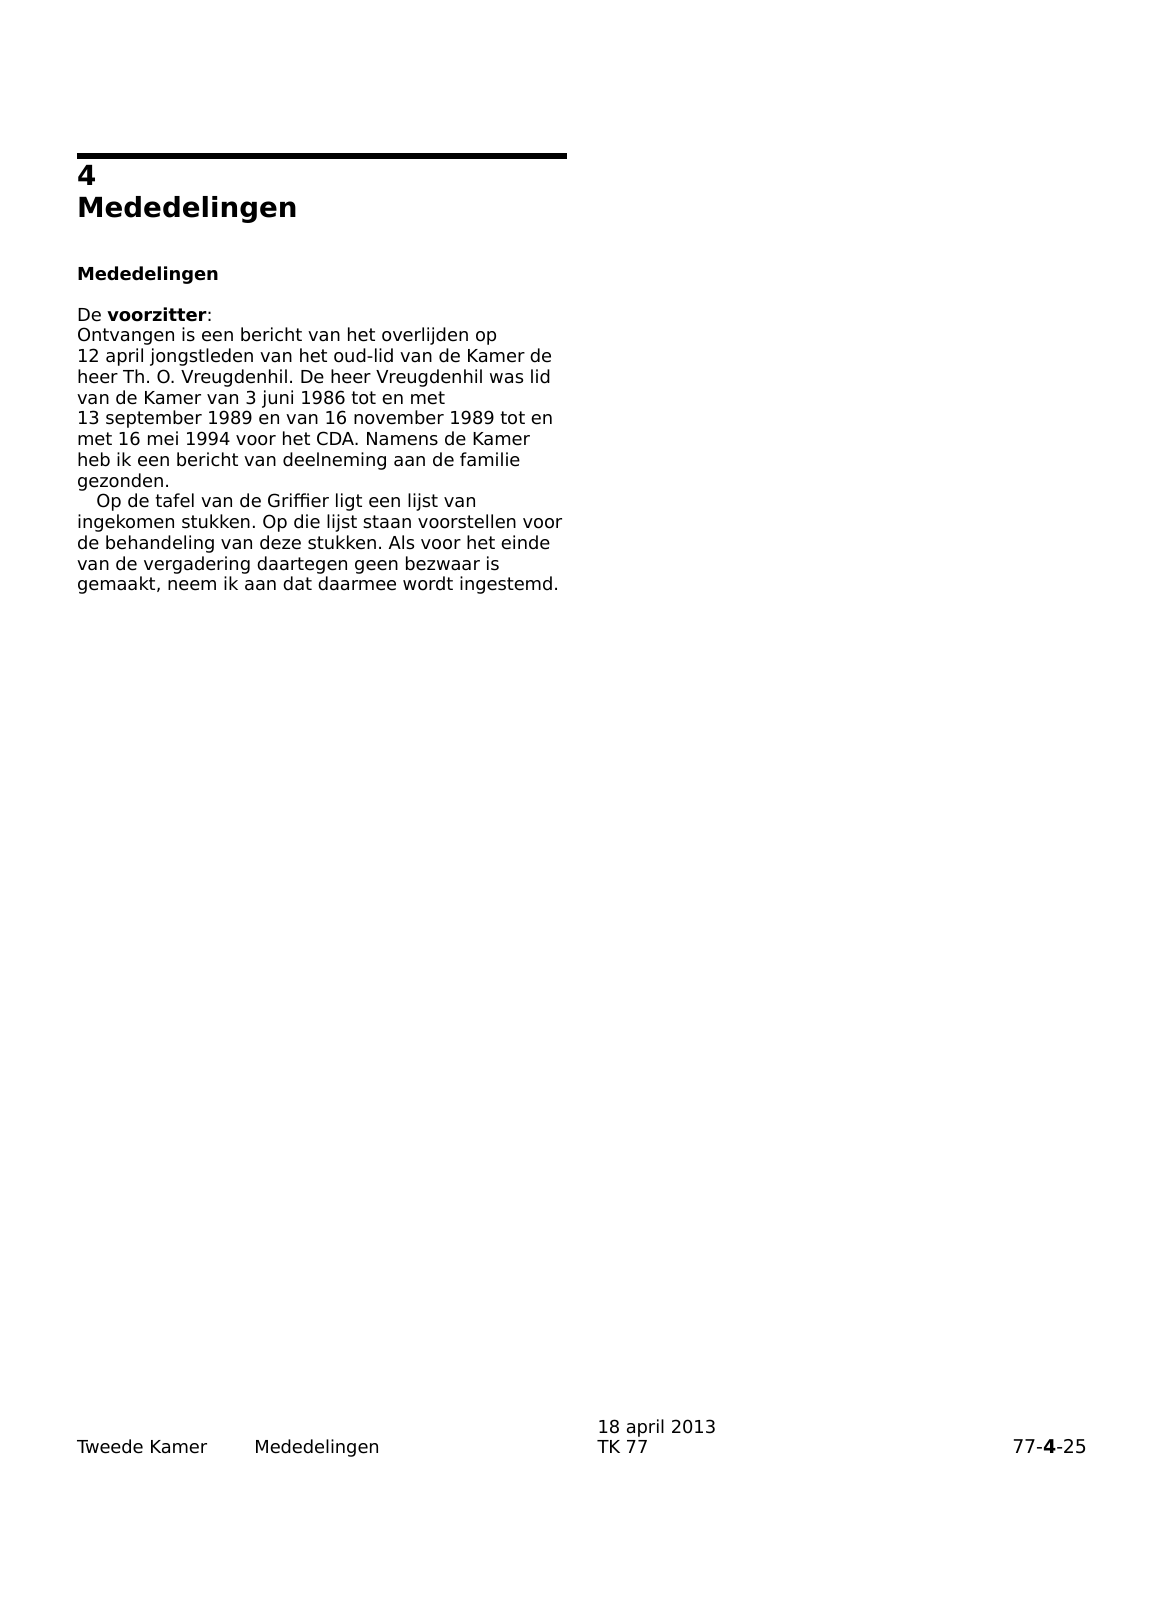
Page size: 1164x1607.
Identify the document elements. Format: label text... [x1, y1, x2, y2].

text Ontvangen is een bericht van het overlijden op 12 april jongstleden van het oud-lid van de Kamer de heer Th. O. Vreugdenhil. De heer Vreugdenhil was lid van de Kamer van 3 juni 1986 tot en met 13 september 1989 en van 16 november 1989 tot en met 16 mei 1994 voor het CDA. Namens de Kamer heb ik een bericht van deelneming aan de familie gezonden. [77, 325, 567, 491]
title 4 Mededelingen [77, 159, 567, 224]
text De voorzitter: [77, 304, 567, 325]
text Mededelingen [77, 264, 567, 284]
text Op de tafel van de Griffier ligt een lijst van ingekomen stukken. Op die lijst staan voorstellen voor de behandeling van deze stukken. Als voor het einde van de vergadering daartegen geen bezwaar is gemaakt, neem ik aan dat daarmee wordt ingestemd. [77, 491, 567, 595]
